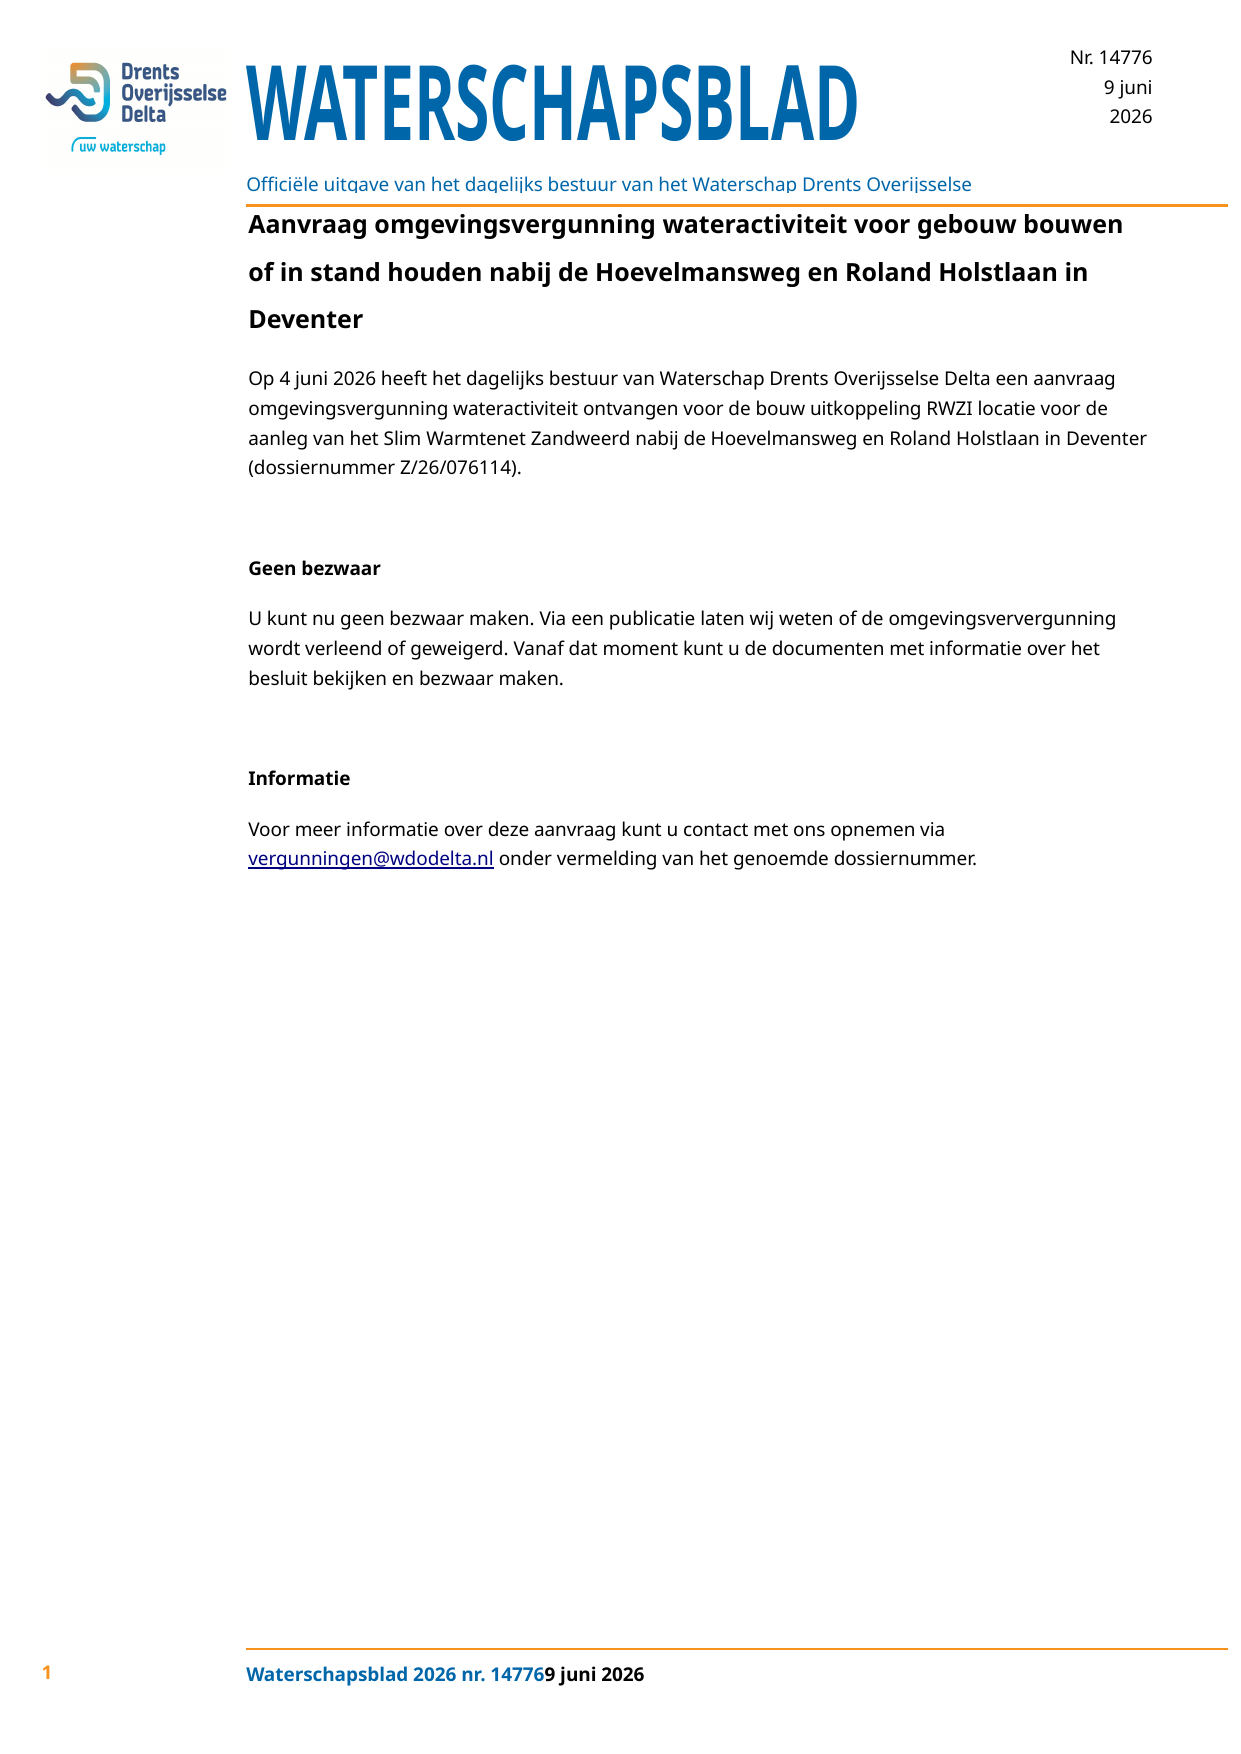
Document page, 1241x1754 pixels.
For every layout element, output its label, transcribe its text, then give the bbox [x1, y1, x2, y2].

text Informatie [248, 766, 1152, 791]
text Op 4 juni 2026 heeft het dagelijks bestuur van Waterschap Drents Overijsselse Delta een aanvraag omgevingsvergunning wateractiviteit ontvangen voor de bouw uitkoppeling RWZI locatie voor de aanleg van het Slim Warmtenet Zandweerd nabij de Hoevelmansweg en Roland Holstlaan in Deventer (dossiernummer Z/26/076114). [248, 366, 1152, 480]
text Aanvraag omgevingsvergunning wateractiviteit voor gebouw bouwen of in stand houden nabij de Hoevelmansweg en Roland Holstlaan in Deventer [248, 207, 1152, 336]
text Voor meer informatie over deze aanvraag kunt u contact met ons opnemen via vergunningen@wdodelta.nl onder vermelding van het genoemde dossiernummer. [248, 816, 1152, 871]
text Geen bezwaar [248, 555, 1152, 581]
picture [41, 47, 231, 172]
text U kunt nu geen bezwaar maken. Via een publicatie laten wij weten of de omgevingsververgunning wordt verleend of geweigerd. Vanaf dat moment kunt u de documenten met informatie over het besluit bekijken en bezwaar maken. [248, 606, 1152, 690]
